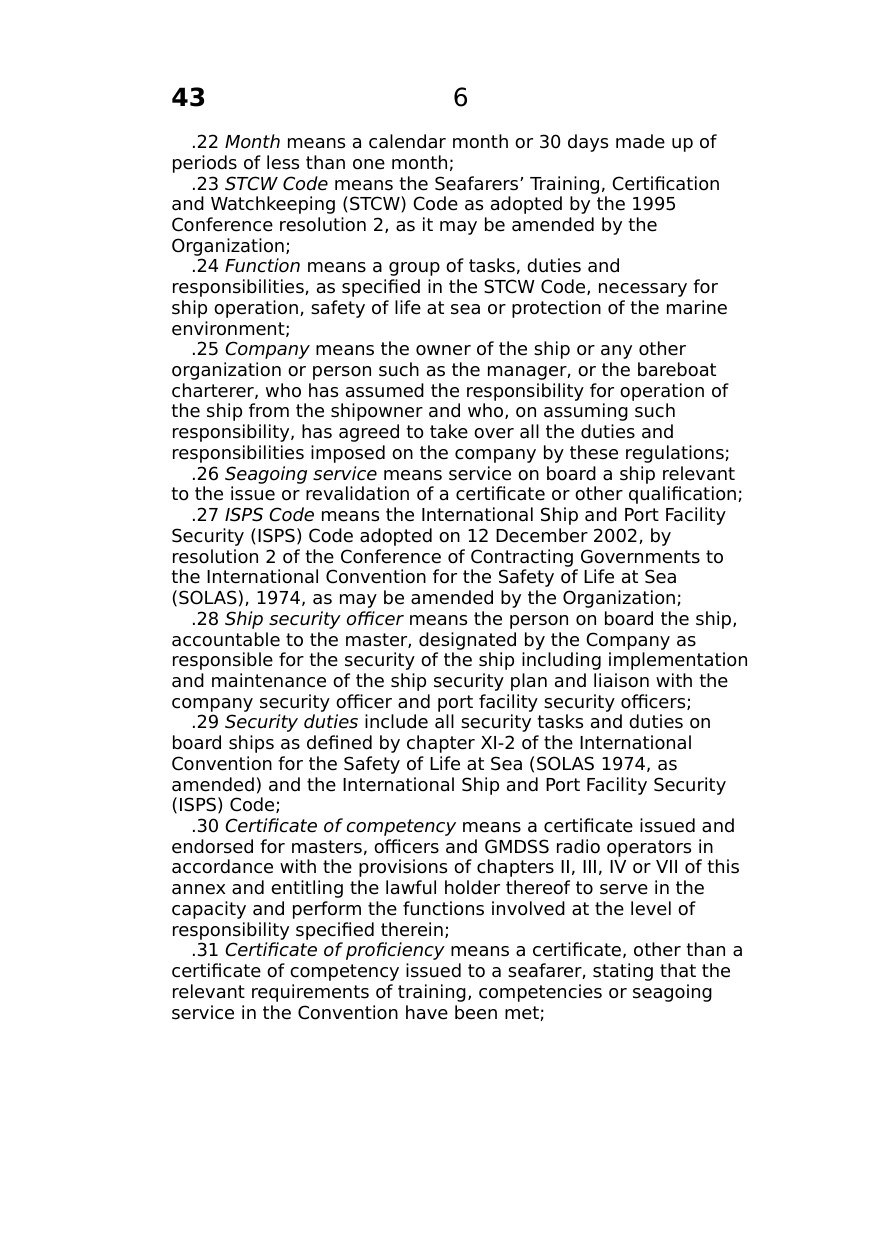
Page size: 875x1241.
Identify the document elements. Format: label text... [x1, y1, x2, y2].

text .29 Security duties include all security tasks and duties on board ships as defined by chapter XI-2 of the International Convention for the Safety of Life at Sea (SOLAS 1974, as amended) and the International Ship and Port Facility Security (ISPS) Code; [171, 712, 756, 816]
text .31 Certificate of proficiency means a certificate, other than a certificate of competency issued to a seafarer, stating that the relevant requirements of training, competencies or seagoing service in the Convention have been met; [171, 940, 756, 1023]
text .24 Function means a group of tasks, duties and responsibilities, as specified in the STCW Code, necessary for ship operation, safety of life at sea or protection of the marine environment; [171, 256, 756, 339]
text .22 Month means a calendar month or 30 days made up of periods of less than one month; [171, 132, 756, 173]
text .23 STCW Code means the Seafarers’ Training, Certification and Watchkeeping (STCW) Code as adopted by the 1995 Conference resolution 2, as it may be amended by the Organization; [171, 173, 756, 256]
text .26 Seagoing service means service on board a ship relevant to the issue or revalidation of a certificate or other qualification; [171, 463, 756, 505]
text .27 ISPS Code means the International Ship and Port Facility Security (ISPS) Code adopted on 12 December 2002, by resolution 2 of the Conference of Contracting Governments to the International Convention for the Safety of Life at Sea (SOLAS), 1974, as may be amended by the Organization; [171, 505, 756, 609]
text .30 Certificate of competency means a certificate issued and endorsed for masters, officers and GMDSS radio operators in accordance with the provisions of chapters II, III, IV or VII of this annex and entitling the lawful holder thereof to serve in the capacity and perform the functions involved at the level of responsibility specified therein; [171, 816, 756, 940]
text .28 Ship security officer means the person on board the ship, accountable to the master, designated by the Company as responsible for the security of the ship including implementation and maintenance of the ship security plan and liaison with the company security officer and port facility security officers; [171, 609, 756, 712]
text .25 Company means the owner of the ship or any other organization or person such as the manager, or the bareboat charterer, who has assumed the responsibility for operation of the ship from the shipowner and who, on assuming such responsibility, has agreed to take over all the duties and responsibilities imposed on the company by these regulations; [171, 339, 756, 463]
